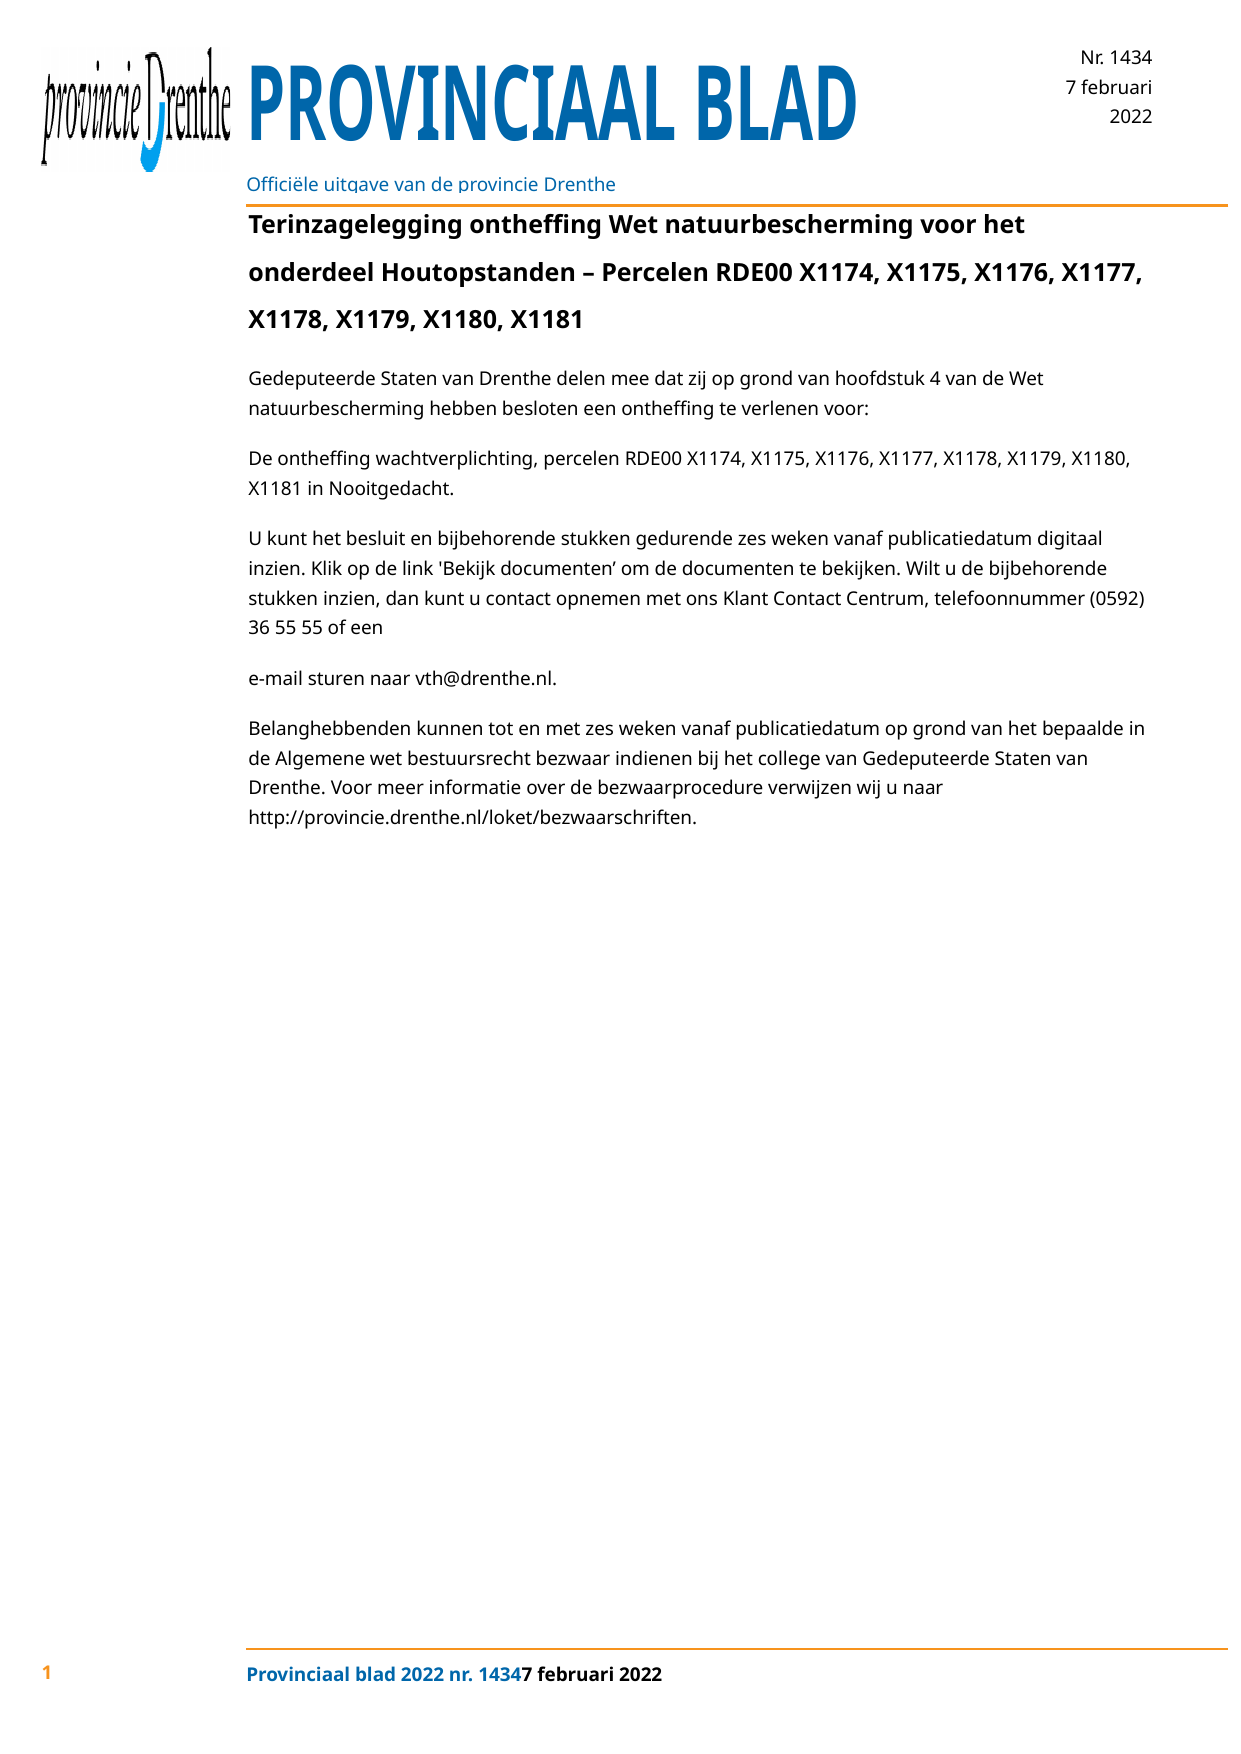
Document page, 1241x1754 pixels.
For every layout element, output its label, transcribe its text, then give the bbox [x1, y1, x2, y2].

text Belanghebbenden kunnen tot en met zes weken vanaf publicatiedatum op grond van het bepaalde in de Algemene wet bestuursrecht bezwaar indienen bij het college van Gedeputeerde Staten van Drenthe. Voor meer informatie over de bezwaarprocedure verwijzen wij u naar http://provincie.drenthe.nl/loket/bezwaarschriften. [248, 715, 1152, 829]
picture [41, 47, 231, 172]
text De ontheffing wachtverplichting, percelen RDE00 X1174, X1175, X1176, X1177, X1178, X1179, X1180, X1181 in Nooitgedacht. [248, 446, 1152, 501]
text U kunt het besluit en bijbehorende stukken gedurende zes weken vanaf publicatiedatum digitaal inzien. Klik op de link 'Bekijk documenten’ om de documenten te bekijken. Wilt u de bijbehorende stukken inzien, dan kunt u contact opnemen met ons Klant Contact Centrum, telefoonnummer (0592) 36 55 55 of een [248, 526, 1152, 640]
text Gedeputeerde Staten van Drenthe delen mee dat zij op grond van hoofdstuk 4 van de Wet natuurbescherming hebben besloten een ontheffing te verlenen voor: [248, 366, 1152, 421]
text Terinzagelegging ontheffing Wet natuurbescherming voor het onderdeel Houtopstanden – Percelen RDE00 X1174, X1175, X1176, X1177, X1178, X1179, X1180, X1181 [248, 207, 1152, 336]
text e-mail sturen naar vth@drenthe.nl. [248, 665, 1152, 690]
